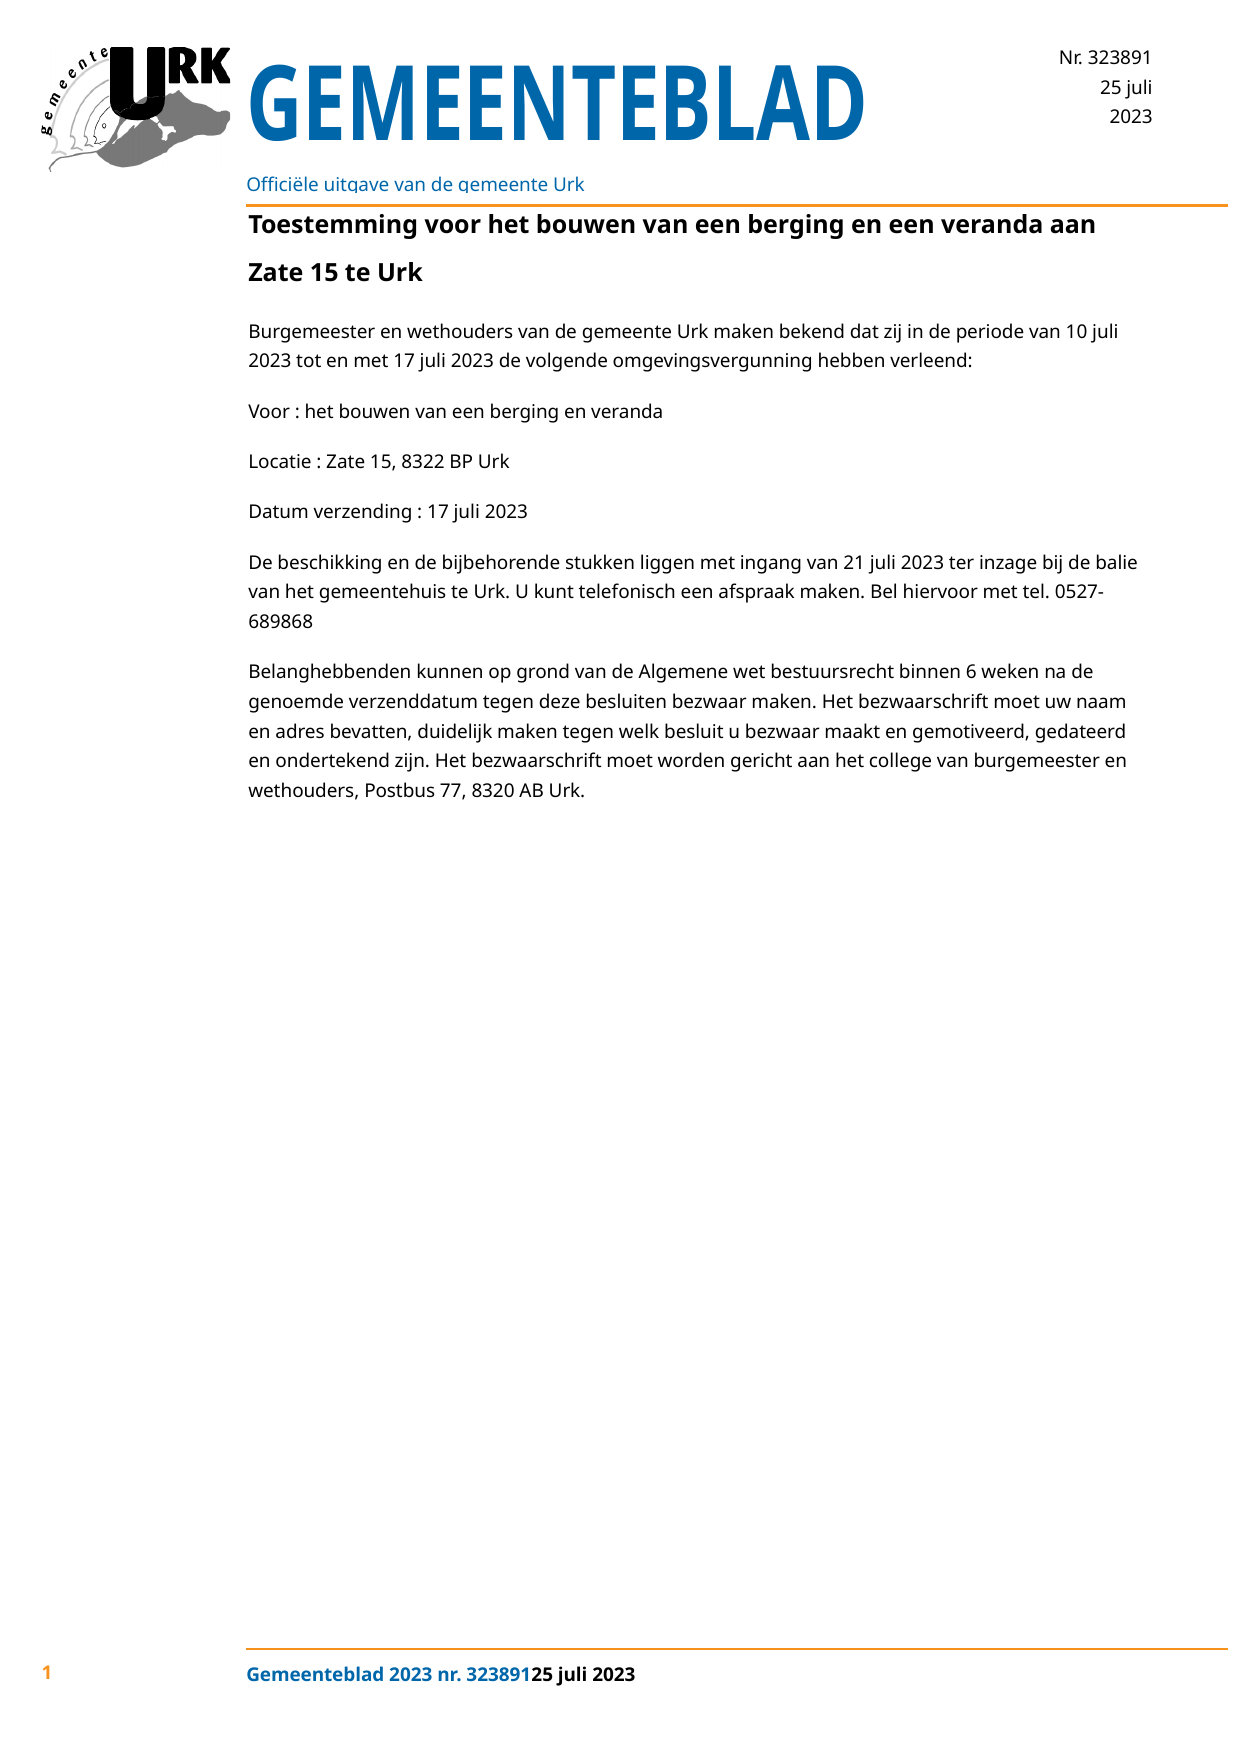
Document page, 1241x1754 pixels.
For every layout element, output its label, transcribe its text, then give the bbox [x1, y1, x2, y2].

text Toestemming voor het bouwen van een berging en een veranda aan Zate 15 te Urk [248, 207, 1152, 288]
text De beschikking en de bijbehorende stukken liggen met ingang van 21 juli 2023 ter inzage bij de balie van het gemeentehuis te Urk. U kunt telefonisch een afspraak maken. Bel hiervoor met tel. 0527-689868 [248, 549, 1152, 634]
picture [41, 47, 231, 172]
text Burgemeester en wethouders van de gemeente Urk maken bekend dat zij in de periode van 10 juli 2023 tot en met 17 juli 2023 de volgende omgevingsvergunning hebben verleend: [248, 318, 1152, 373]
text Datum verzending : 17 juli 2023 [248, 499, 1152, 524]
text Belanghebbenden kunnen op grond van de Algemene wet bestuursrecht binnen 6 weken na de genoemde verzenddatum tegen deze besluiten bezwaar maken. Het bezwaarschrift moet uw naam en adres bevatten, duidelijk maken tegen welk besluit u bezwaar maakt en gemotiveerd, gedateerd en ondertekend zijn. Het bezwaarschrift moet worden gericht aan het college van burgemeester en wethouders, Postbus 77, 8320 AB Urk. [248, 659, 1152, 803]
text Locatie : Zate 15, 8322 BP Urk [248, 448, 1152, 474]
text Voor : het bouwen van een berging en veranda [248, 398, 1152, 424]
